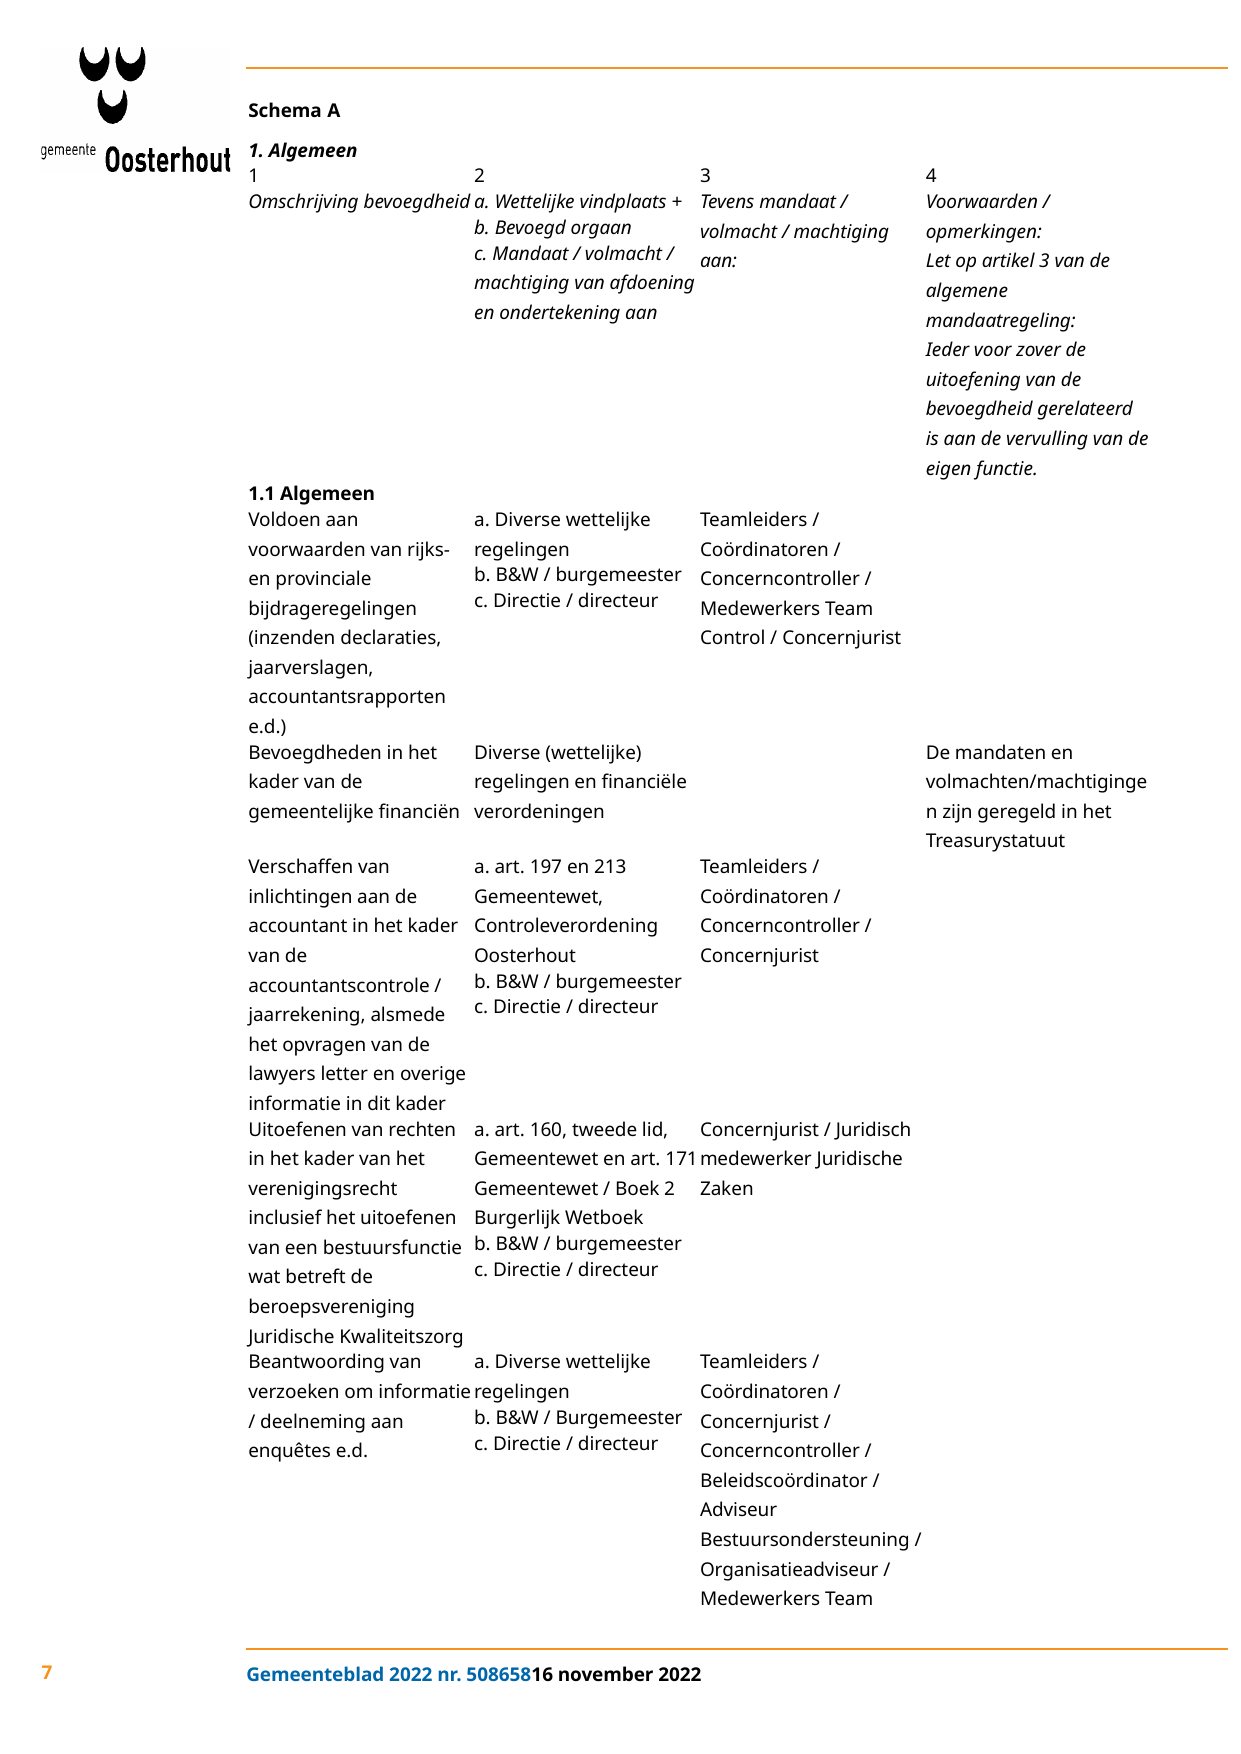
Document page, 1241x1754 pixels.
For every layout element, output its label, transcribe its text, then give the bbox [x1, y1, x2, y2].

table_cell Concernjurist / Juridisch medewerker Juridische Zaken [700, 1116, 926, 1349]
table_cell b. B&W / Burgemeester [474, 1404, 700, 1430]
table_cell Uitoefenen van rechten in het kader van het verenigingsrecht inclusief het uitoefenen van een bestuursfunctie wat betreft de beroepsvereniging Juridische Kwaliteitszorg [248, 1116, 474, 1349]
table_cell [926, 854, 1152, 1116]
table_cell Verschaffen van inlichtingen aan de accountant in het kader van de accountantscontrole / jaarrekening, alsmede het opvragen van de lawyers letter en overige informatie in dit kader [248, 854, 474, 1116]
table_cell Voldoen aan voorwaarden van rijks- en provinciale bijdrageregelingen (inzenden declaraties, jaarverslagen, accountantsrapporten e.d.) [248, 506, 474, 739]
table_cell [926, 480, 1152, 506]
table_cell Diverse (wettelijke) regelingen en financiële verordeningen [474, 739, 700, 853]
table_cell Omschrijving bevoegdheid [248, 189, 474, 480]
table_header 4 [926, 163, 1152, 188]
table_cell a. Diverse wettelijke regelingen [474, 506, 700, 561]
table_cell c. Directie / directeur [474, 587, 700, 739]
table_cell [474, 480, 700, 506]
table_cell [926, 1116, 1152, 1349]
table_cell c. Directie / directeur [474, 1256, 700, 1349]
table_cell [926, 506, 1152, 739]
text Schema A [248, 95, 1152, 123]
table_cell c. Mandaat / volmacht / machtiging van afdoening en ondertekening aan [474, 240, 700, 480]
table_cell Tevens mandaat / volmacht / machtiging aan: [700, 189, 926, 480]
table_cell a. art. 197 en 213 Gemeentewet, Controleverordening Oosterhout [474, 854, 700, 968]
table_cell b. B&W / burgemeester [474, 968, 700, 994]
table_cell Beantwoording van verzoeken om informatie / deelneming aan enquêtes e.d. [248, 1349, 474, 1611]
table_cell Teamleiders / Coördinatoren / Concerncontroller / Medewerkers Team Control / Concernjurist [700, 506, 926, 739]
table_cell b. Bevoegd orgaan [474, 214, 700, 240]
table_cell c. Directie / directeur [474, 994, 700, 1116]
table_cell c. Directie / directeur [474, 1430, 700, 1611]
table_cell a. art. 160, tweede lid, Gemeentewet en art. 171 Gemeentewet / Boek 2 Burgerlijk Wetboek [474, 1116, 700, 1230]
table_cell [700, 480, 926, 506]
picture [41, 47, 231, 172]
table_header 1 [248, 163, 474, 188]
text 1. Algemeen [248, 137, 1152, 163]
table_cell De mandaten en volmachten/machtigingen zijn geregeld in het Treasurystatuut [926, 739, 1152, 853]
table_cell 1.1 Algemeen [248, 480, 474, 506]
table_cell [926, 1349, 1152, 1611]
table_cell Voorwaarden / opmerkingen: Let op artikel 3 van de algemene mandaatregeling: Ieder voor zover de uitoefening van de bevoegdheid gerelateerd is aan de vervulling van de eigen functie. [926, 189, 1152, 480]
table_cell a. Wettelijke vindplaats + [474, 189, 700, 214]
table_cell b. B&W / burgemeester [474, 1230, 700, 1256]
table_header 2 [474, 163, 700, 188]
table_header 3 [700, 163, 926, 188]
table_cell Teamleiders / Coördinatoren / Concerncontroller / Concernjurist [700, 854, 926, 1116]
table_cell Teamleiders / Coördinatoren / Concernjurist / Concerncontroller / Beleidscoördinator / Adviseur Bestuursondersteuning / Organisatieadviseur / Medewerkers Team [700, 1349, 926, 1611]
table_cell Bevoegdheden in het kader van de gemeentelijke financiën [248, 739, 474, 853]
table_cell [700, 739, 926, 853]
table_cell a. Diverse wettelijke regelingen [474, 1349, 700, 1404]
table_cell b. B&W / burgemeester [474, 561, 700, 587]
